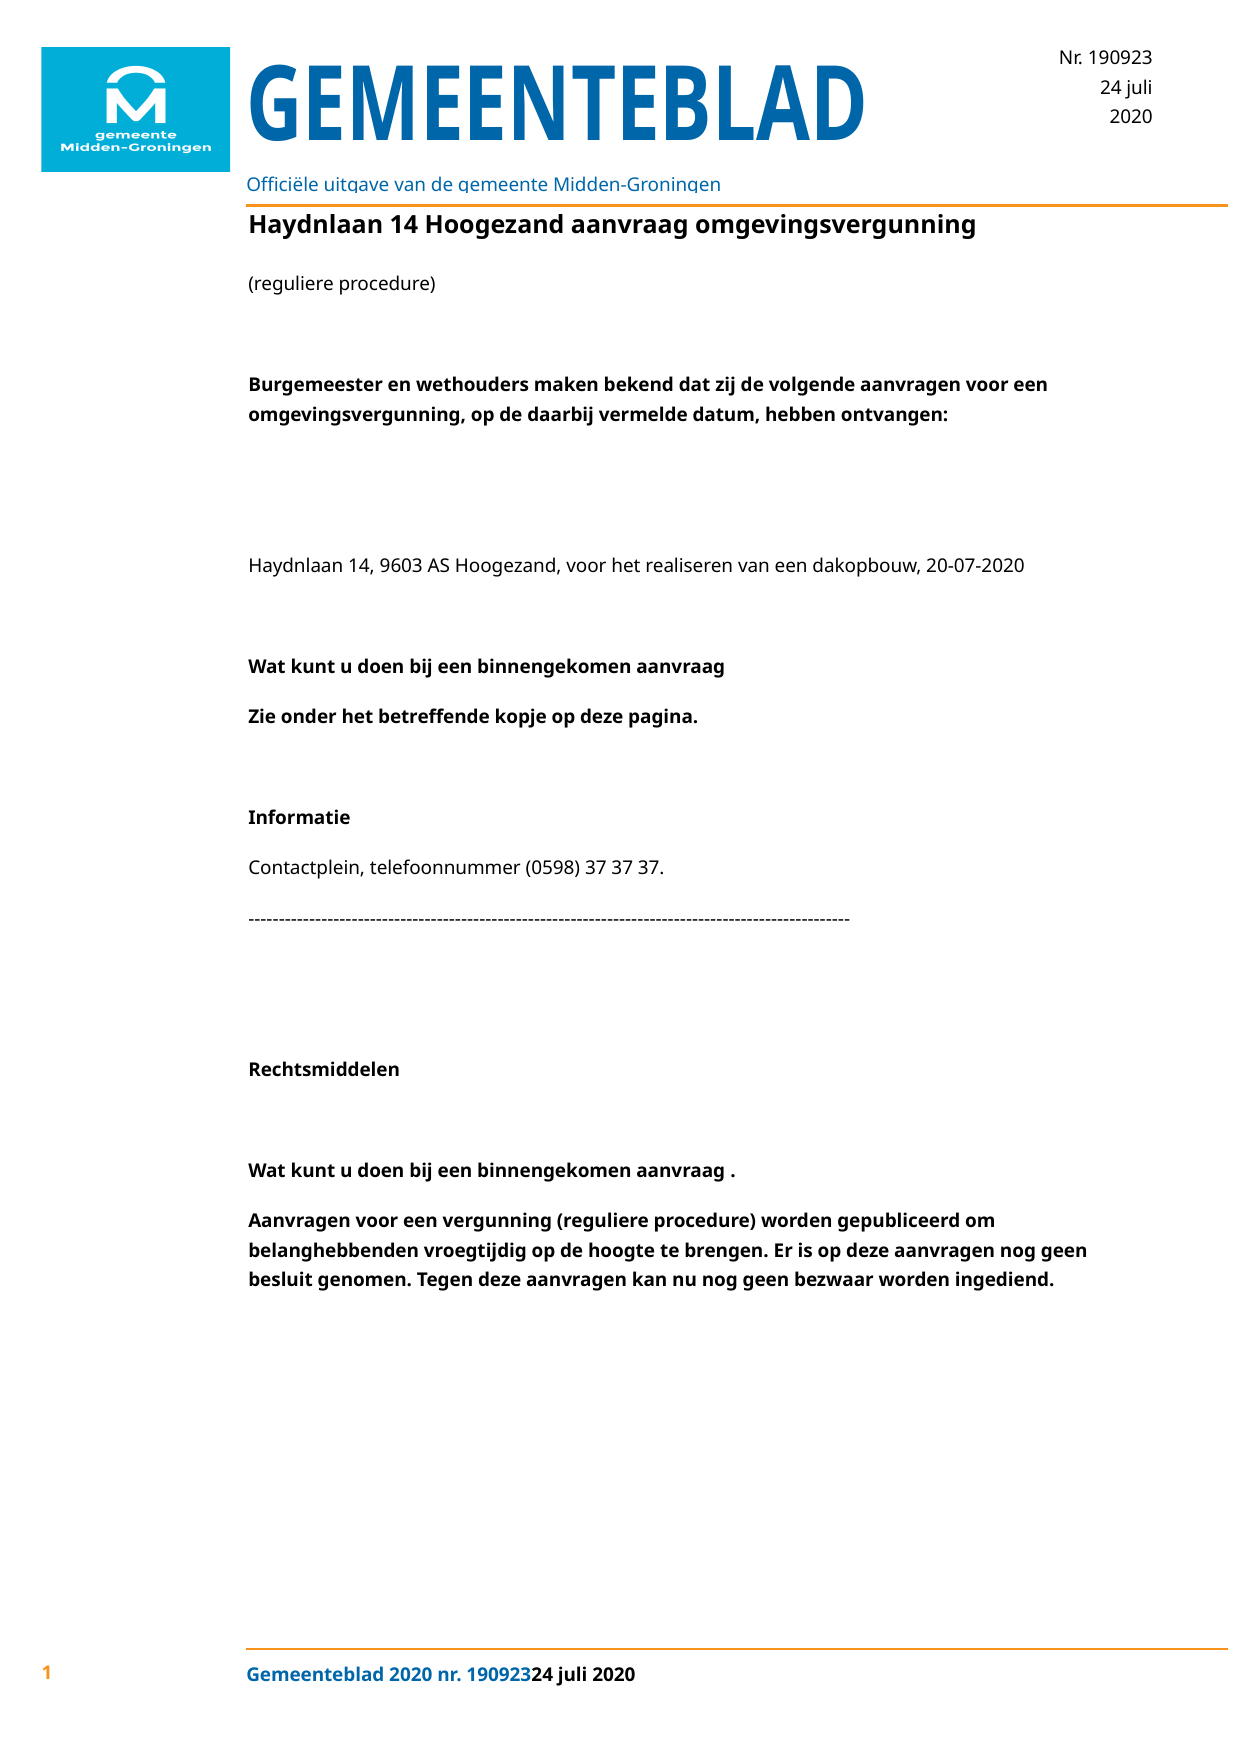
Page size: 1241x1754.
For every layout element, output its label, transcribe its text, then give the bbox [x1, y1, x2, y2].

text Zie onder het betreffende kopje op deze pagina. [248, 703, 1152, 729]
text Rechtsmiddelen [248, 1056, 1152, 1082]
picture [108, 66, 164, 82]
text Wat kunt u doen bij een binnengekomen aanvraag [248, 653, 1152, 678]
text Haydnlaan 14, 9603 AS Hoogezand, voor het realiseren van een dakopbouw, 20-07-2020 [248, 552, 1152, 578]
text Informatie [248, 804, 1152, 830]
text Wat kunt u doen bij een binnengekomen aanvraag . [248, 1157, 1152, 1183]
text Aanvragen voor een vergunning (reguliere procedure) worden gepubliceerd om belanghebbenden vroegtijdig op de hoogte te brengen. Er is op deze aanvragen nog geen besluit genomen. Tegen deze aanvragen kan nu nog geen bezwaar worden ingediend. [248, 1207, 1152, 1292]
text (reguliere procedure) [248, 270, 1152, 296]
text Contactplein, telefoonnummer (0598) 37 37 37. [248, 854, 1152, 880]
text Burgemeester en wethouders maken bekend dat zij de volgende aanvragen voor een omgevingsvergunning, op de daarbij vermelde datum, hebben ontvangen: [248, 371, 1152, 426]
picture [107, 89, 165, 122]
text --------------------------------------------------------------------------------------------------- [248, 905, 1152, 931]
picture [184, 146, 190, 153]
text Haydnlaan 14 Hoogezand aanvraag omgevingsvergunning [248, 207, 1152, 241]
